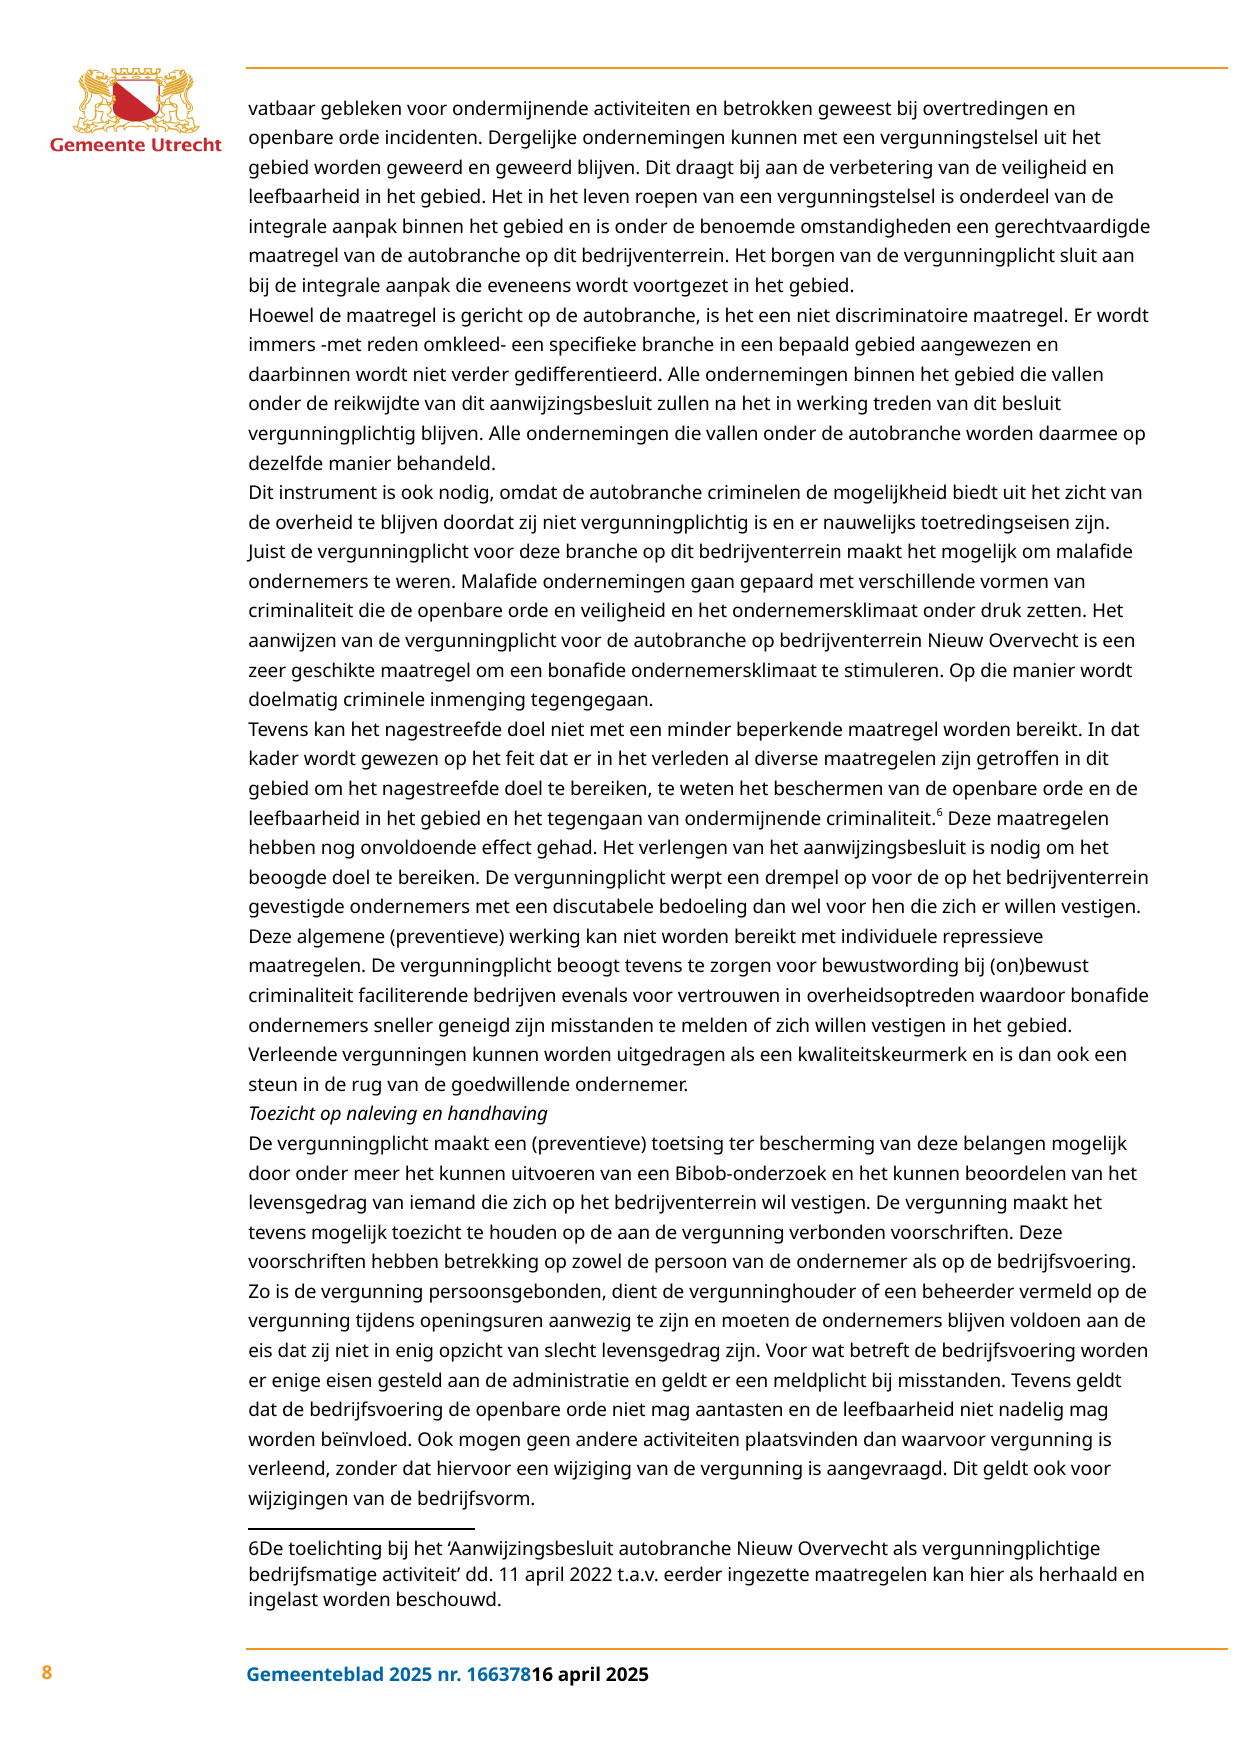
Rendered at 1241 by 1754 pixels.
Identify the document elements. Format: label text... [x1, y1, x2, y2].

picture [41, 47, 231, 172]
text vatbaar gebleken voor ondermijnende activiteiten en betrokken geweest bij overtredingen en openbare orde incidenten. Dergelijke ondernemingen kunnen met een vergunningstelsel uit het gebied worden geweerd en geweerd blijven. Dit draagt bij aan de verbetering van de veiligheid en leefbaarheid in het gebied. Het in het leven roepen van een vergunningstelsel is onderdeel van de integrale aanpak binnen het gebied en is onder de benoemde omstandigheden een gerechtvaardigde maatregel van de autobranche op dit bedrijventerrein. Het borgen van de vergunningplicht sluit aan bij de integrale aanpak die eveneens wordt voortgezet in het gebied. [248, 95, 1152, 298]
text Dit instrument is ook nodig, omdat de autobranche criminelen de mogelijkheid biedt uit het zicht van de overheid te blijven doordat zij niet vergunningplichtig is en er nauwelijks toetredingseisen zijn. Juist de vergunningplicht voor deze branche op dit bedrijventerrein maakt het mogelijk om malafide ondernemers te weren. Malafide ondernemingen gaan gepaard met verschillende vormen van criminaliteit die de openbare orde en veiligheid en het ondernemersklimaat onder druk zetten. Het aanwijzen van de vergunningplicht voor de autobranche op bedrijventerrein Nieuw Overvecht is een zeer geschikte maatregel om een bonafide ondernemersklimaat te stimuleren. Op die manier wordt doelmatig criminele inmenging tegengegaan. [248, 479, 1152, 712]
text Tevens kan het nagestreefde doel niet met een minder beperkende maatregel worden bereikt. In dat kader wordt gewezen op het feit dat er in het verleden al diverse maatregelen zijn getroffen in dit gebied om het nagestreefde doel te bereiken, te weten het beschermen van de openbare orde en de leefbaarheid in het gebied en het tegengaan van ondermijnende criminaliteit. Deze maatregelen hebben nog onvoldoende effect gehad. Het verlengen van het aanwijzingsbesluit is nodig om het beoogde doel te bereiken. De vergunningplicht werpt een drempel op voor de op het bedrijventerrein gevestigde ondernemers met een discutabele bedoeling dan wel voor hen die zich er willen vestigen. Deze algemene (preventieve) werking kan niet worden bereikt met individuele repressieve maatregelen. De vergunningplicht beoogt tevens te zorgen voor bewustwording bij (on)bewust criminaliteit faciliterende bedrijven evenals voor vertrouwen in overheidsoptreden waardoor bonafide ondernemers sneller geneigd zijn misstanden te melden of zich willen vestigen in het gebied. Verleende vergunningen kunnen worden uitgedragen als een kwaliteitskeurmerk en is dan ook een steun in de rug van de goedwillende ondernemer. [248, 716, 1152, 1097]
text Hoewel de maatregel is gericht op de autobranche, is het een niet discriminatoire maatregel. Er wordt immers -met reden omkleed- een specifieke branche in een bepaald gebied aangewezen en daarbinnen wordt niet verder gedifferentieerd. Alle ondernemingen binnen het gebied die vallen onder de reikwijdte van dit aanwijzingsbesluit zullen na het in werking treden van dit besluit vergunningplichtig blijven. Alle ondernemingen die vallen onder de autobranche worden daarmee op dezelfde manier behandeld. [248, 302, 1152, 476]
text De vergunningplicht maakt een (preventieve) toetsing ter bescherming van deze belangen mogelijk door onder meer het kunnen uitvoeren van een Bibob-onderzoek en het kunnen beoordelen van het levensgedrag van iemand die zich op het bedrijventerrein wil vestigen. De vergunning maakt het tevens mogelijk toezicht te houden op de aan de vergunning verbonden voorschriften. Deze voorschriften hebben betrekking op zowel de persoon van de ondernemer als op de bedrijfsvoering. Zo is de vergunning persoonsgebonden, dient de vergunninghouder of een beheerder vermeld op de vergunning tijdens openingsuren aanwezig te zijn en moeten de ondernemers blijven voldoen aan de eis dat zij niet in enig opzicht van slecht levensgedrag zijn. Voor wat betreft de bedrijfsvoering worden er enige eisen gesteld aan de administratie en geldt er een meldplicht bij misstanden. Tevens geldt dat de bedrijfsvoering de openbare orde niet mag aantasten en de leefbaarheid niet nadelig mag worden beïnvloed. Ook mogen geen andere activiteiten plaatsvinden dan waarvoor vergunning is verleend, zonder dat hiervoor een wijziging van de vergunning is aangevraagd. Dit geldt ook voor wijzigingen van de bedrijfsvorm. [248, 1130, 1152, 1511]
text De toelichting bij het ‘Aanwijzingsbesluit autobranche Nieuw Overvecht als vergunningplichtige bedrijfsmatige activiteit’ dd. 11 april 2022 t.a.v. eerder ingezette maatregelen kan hier als herhaald en ingelast worden beschouwd. [248, 1535, 1152, 1612]
text Toezicht op naleving en handhaving [248, 1101, 1152, 1126]
